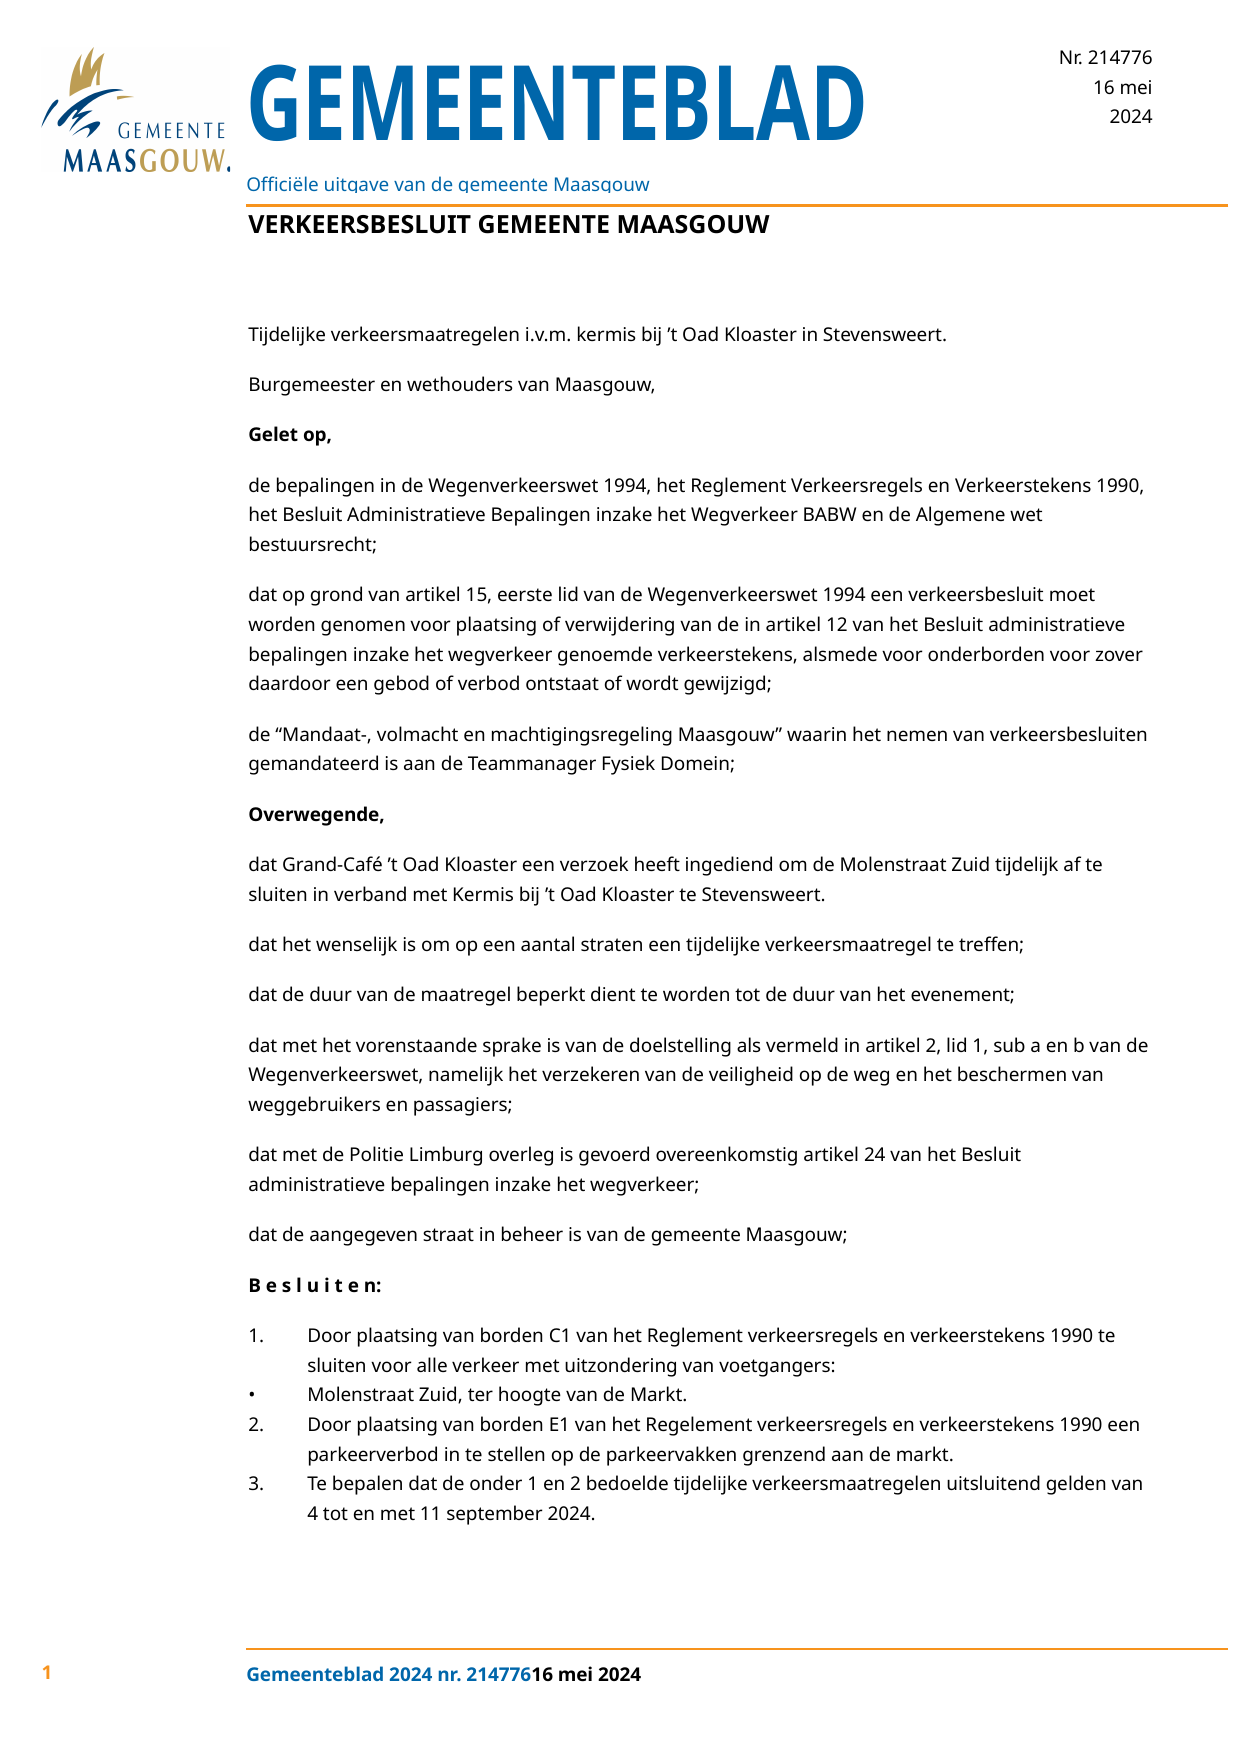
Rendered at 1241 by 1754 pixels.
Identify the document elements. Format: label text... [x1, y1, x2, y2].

text Tijdelijke verkeersmaatregelen i.v.m. kermis bij ’t Oad Kloaster in Stevensweert. [248, 321, 1152, 346]
text Burgemeester en wethouders van Maasgouw, [248, 371, 1152, 397]
text dat het wenselijk is om op een aantal straten een tijdelijke verkeersmaatregel te treffen; [248, 931, 1152, 957]
text VERKEERSBESLUIT GEMEENTE MAASGOUW [248, 207, 1152, 241]
text de bepalingen in de Wegenverkeerswet 1994, het Reglement Verkeersregels en Verkeerstekens 1990, het Besluit Administratieve Bepalingen inzake het Wegverkeer BABW en de Algemene wet bestuursrecht; [248, 472, 1152, 557]
text dat de aangegeven straat in beheer is van de gemeente Maasgouw; [248, 1222, 1152, 1247]
text dat met de Politie Limburg overleg is gevoerd overeenkomstig artikel 24 van het Besluit administratieve bepalingen inzake het wegverkeer; [248, 1142, 1152, 1197]
text dat Grand-Café ’t Oad Kloaster een verzoek heeft ingediend om de Molenstraat Zuid tijdelijk af te sluiten in verband met Kermis bij ’t Oad Kloaster te Stevensweert. [248, 851, 1152, 906]
text Gelet op, [248, 422, 1152, 447]
text dat de duur van de maatregel beperkt dient te worden tot de duur van het evenement; [248, 982, 1152, 1007]
list Door plaatsing van borden E1 van het Regelement verkeersregels en verkeerstekens 1990 een parkeerverbod in te stellen op de parkeervakken grenzend aan de markt. [248, 1411, 1152, 1466]
text de “Mandaat-, volmacht en machtigingsregeling Maasgouw” waarin het nemen van verkeersbesluiten gemandateerd is aan de Teammanager Fysiek Domein; [248, 721, 1152, 776]
text dat met het vorenstaande sprake is van de doelstelling als vermeld in artikel 2, lid 1, sub a en b van de Wegenverkeerswet, namelijk het verzekeren van de veiligheid op de weg en het beschermen van weggebruikers en passagiers; [248, 1032, 1152, 1117]
list Molenstraat Zuid, ter hoogte van de Markt. [248, 1382, 1152, 1407]
text dat op grond van artikel 15, eerste lid van de Wegenverkeerswet 1994 een verkeersbesluit moet worden genomen voor plaatsing of verwijdering van de in artikel 12 van het Besluit administratieve bepalingen inzake het wegverkeer genoemde verkeerstekens, alsmede voor onderborden voor zover daardoor een gebod of verbod ontstaat of wordt gewijzigd; [248, 582, 1152, 696]
list Door plaatsing van borden C1 van het Reglement verkeersregels en verkeerstekens 1990 te sluiten voor alle verkeer met uitzondering van voetgangers: [248, 1322, 1152, 1378]
picture [41, 47, 231, 172]
text B e s l u i t e n: [248, 1272, 1152, 1298]
text Overwegende, [248, 801, 1152, 826]
list Te bepalen dat de onder 1 en 2 bedoelde tijdelijke verkeersmaatregelen uitsluitend gelden van 4 tot en met 11 september 2024. [248, 1470, 1152, 1526]
